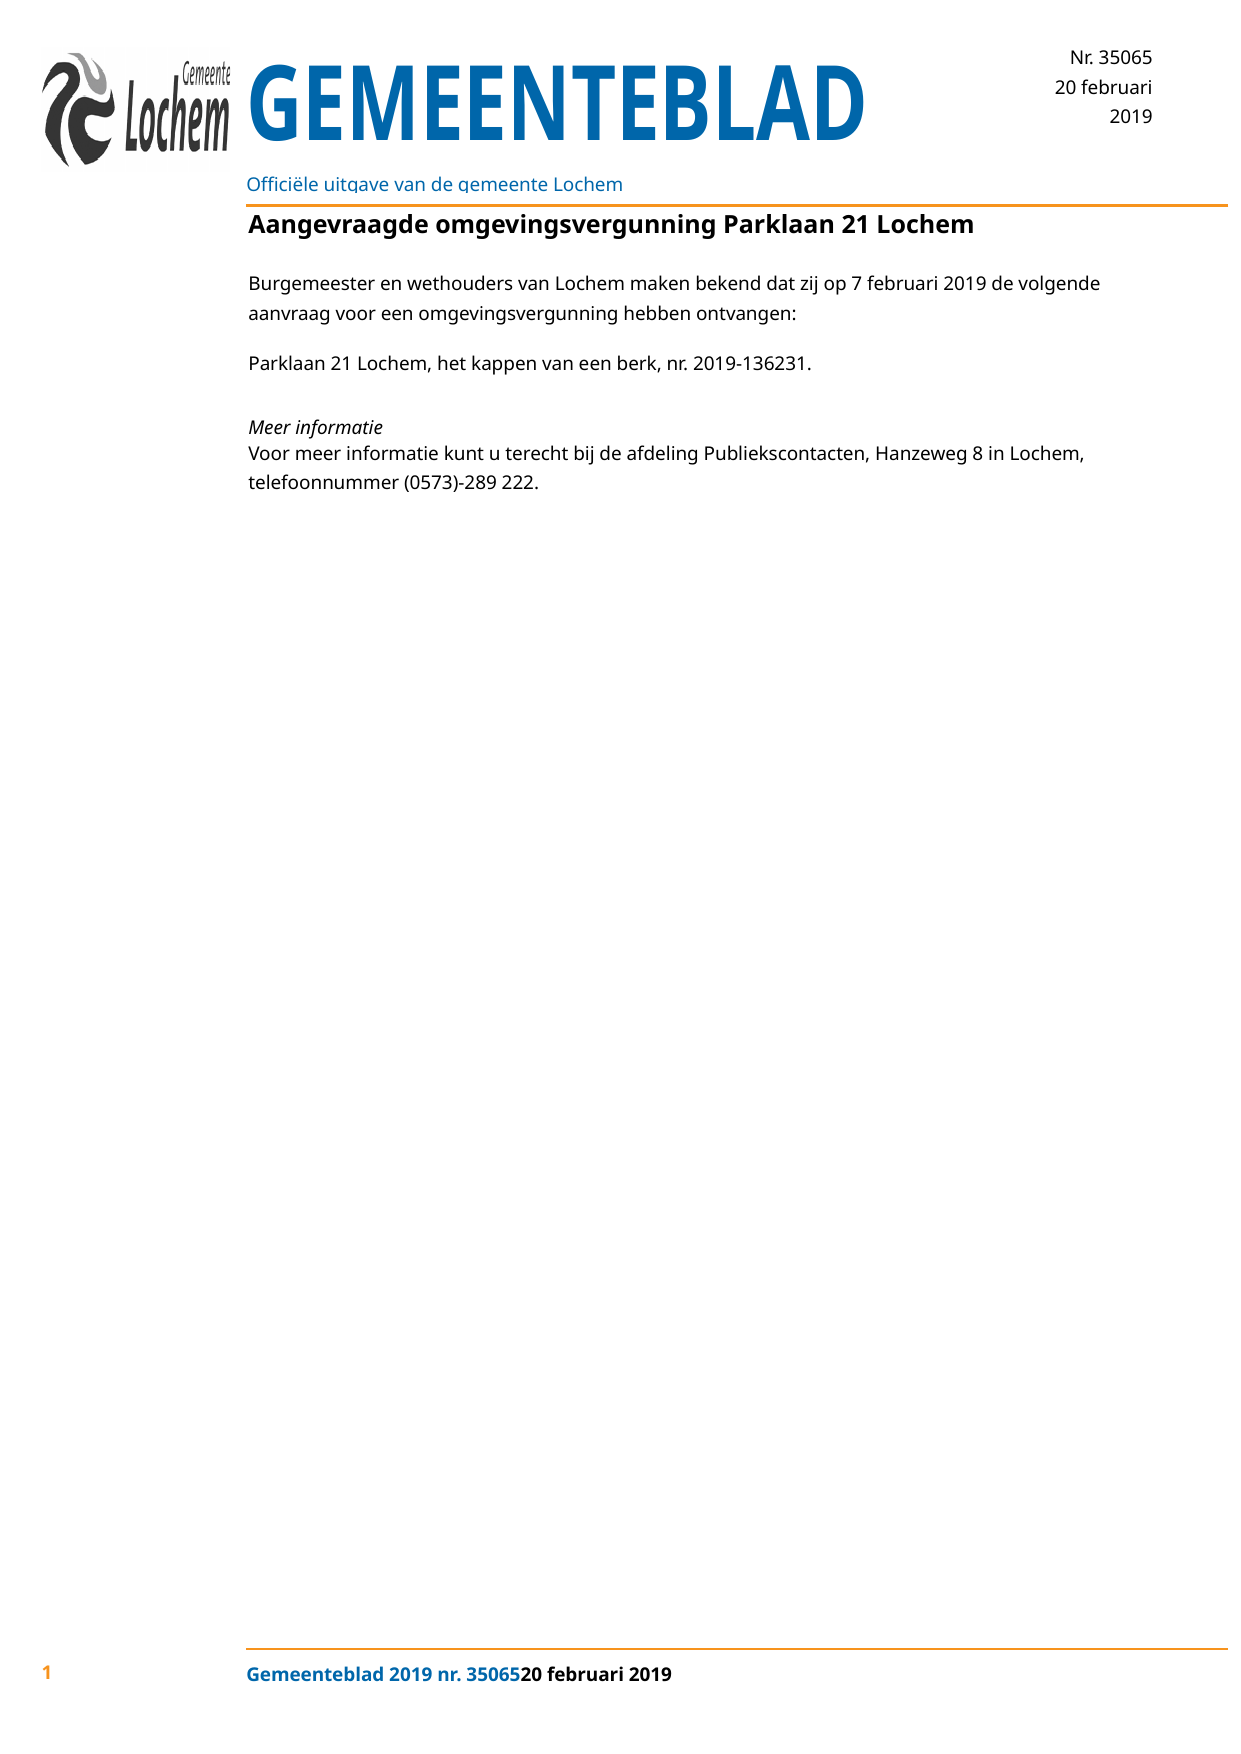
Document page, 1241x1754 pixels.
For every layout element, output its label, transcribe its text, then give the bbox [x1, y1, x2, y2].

text Voor meer informatie kunt u terecht bij de afdeling Publiekscontacten, Hanzeweg 8 in Lochem, telefoonnummer (0573)-289 222. [248, 440, 1152, 495]
text Aangevraagde omgevingsvergunning Parklaan 21 Lochem [248, 207, 1152, 241]
text Meer informatie [248, 414, 1152, 440]
text Parklaan 21 Lochem, het kappen van een berk, nr. 2019-136231. [248, 350, 1152, 376]
text Burgemeester en wethouders van Lochem maken bekend dat zij op 7 februari 2019 de volgende aanvraag voor een omgevingsvergunning hebben ontvangen: [248, 270, 1152, 326]
picture [41, 47, 231, 172]
